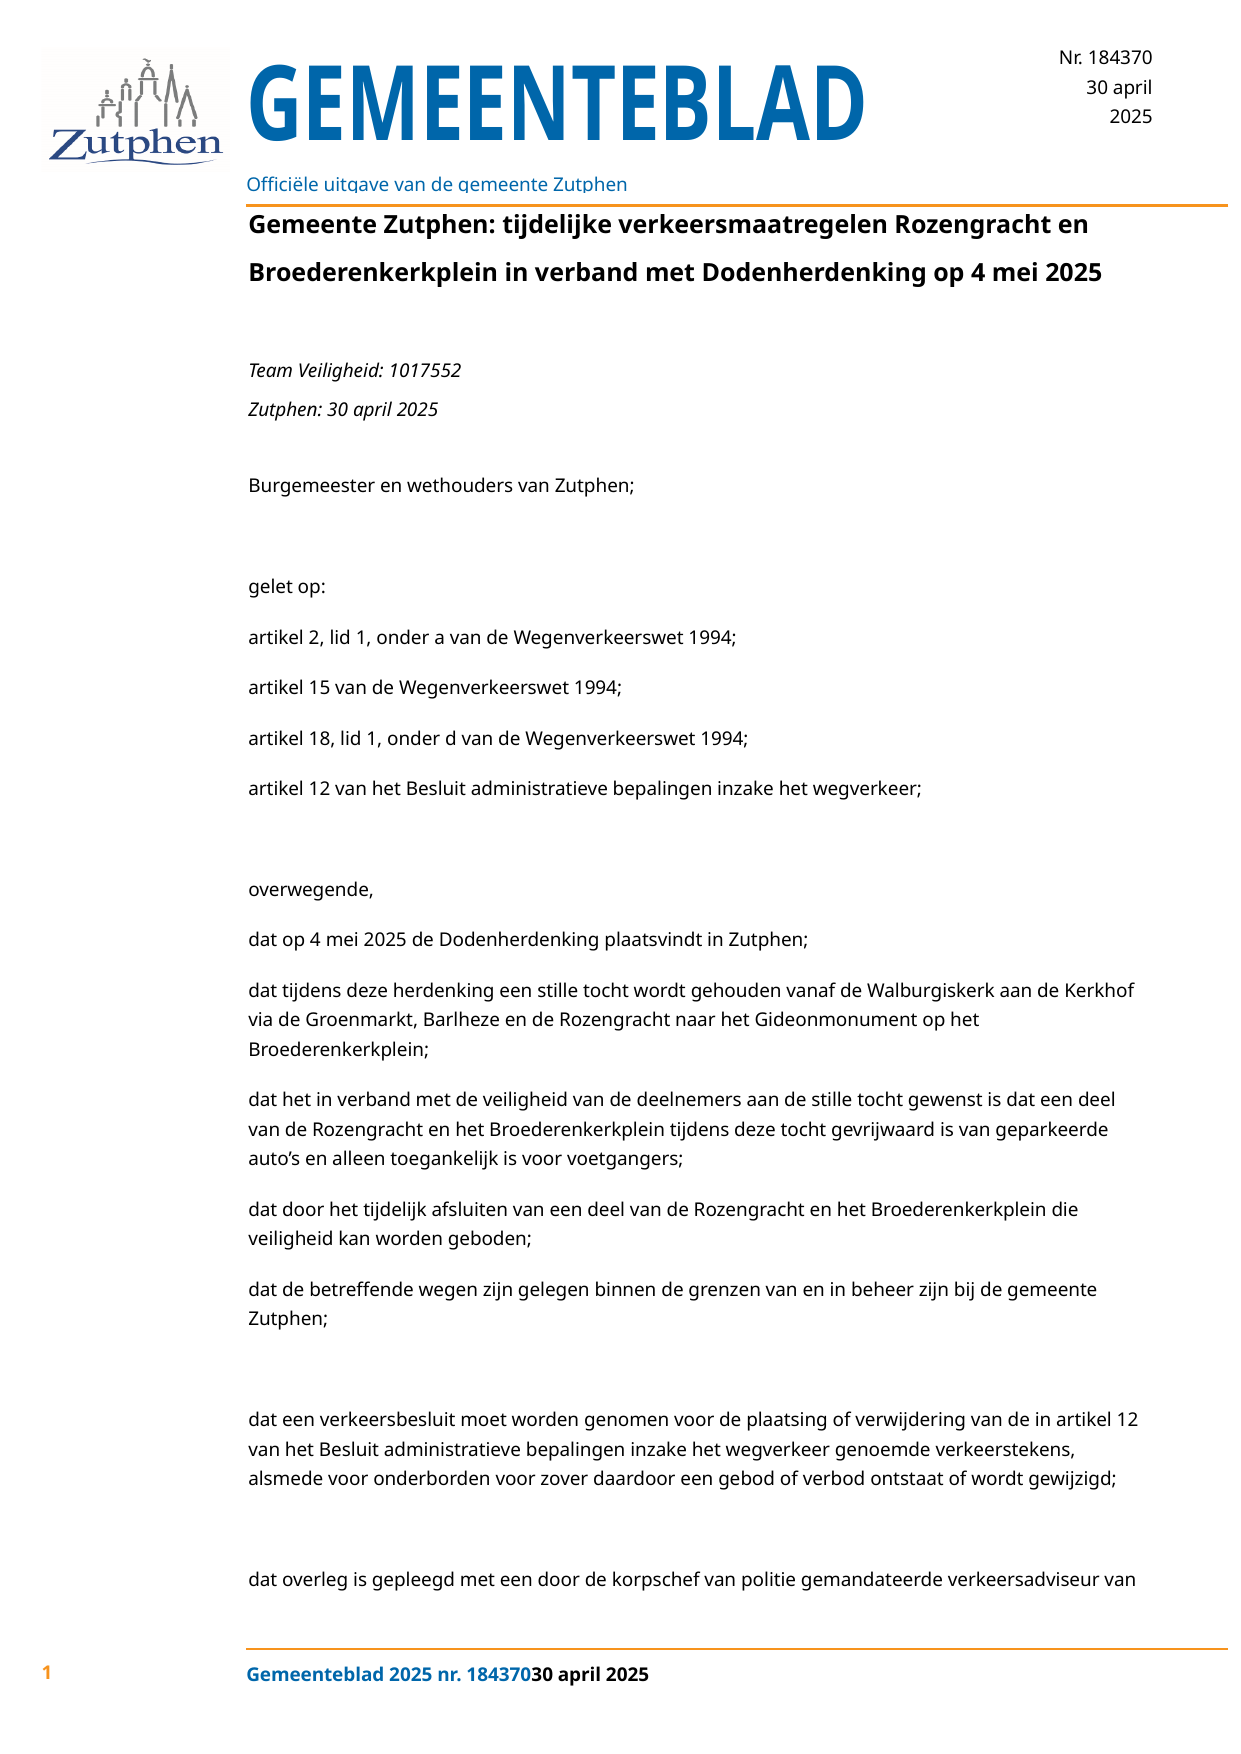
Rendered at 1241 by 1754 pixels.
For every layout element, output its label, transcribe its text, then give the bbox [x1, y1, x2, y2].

text dat een verkeersbesluit moet worden genomen voor de plaatsing of verwijdering van de in artikel 12 van het Besluit administratieve bepalingen inzake het wegverkeer genoemde verkeerstekens, alsmede voor onderborden voor zover daardoor een gebod of verbod ontstaat of wordt gewijzigd; [248, 1406, 1152, 1491]
text dat tijdens deze herdenking een stille tocht wordt gehouden vanaf de Walburgiskerk aan de Kerkhof via de Groenmarkt, Barlheze en de Rozengracht naar het Gideonmonument op het Broederenkerkplein; [248, 977, 1152, 1062]
text artikel 12 van het Besluit administratieve bepalingen inzake het wegverkeer; [248, 775, 1152, 801]
text dat de betreffende wegen zijn gelegen binnen de grenzen van en in beheer zijn bij de gemeente Zutphen; [248, 1276, 1152, 1331]
text dat overleg is gepleegd met een door de korpschef van politie gemandateerde verkeersadviseur van [248, 1566, 1152, 1592]
text Gemeente Zutphen: tijdelijke verkeersmaatregelen Rozengracht en Broederenkerkplein in verband met Dodenherdenking op 4 mei 2025 [248, 207, 1152, 288]
text Team Veiligheid: 1017552 [248, 357, 1152, 383]
text dat door het tijdelijk afsluiten van een deel van de Rozengracht en het Broederenkerkplein die veiligheid kan worden geboden; [248, 1196, 1152, 1251]
text gelet op: [248, 573, 1152, 599]
text artikel 2, lid 1, onder a van de Wegenverkeerswet 1994; [248, 624, 1152, 649]
picture [41, 47, 231, 172]
text overwegende, [248, 876, 1152, 902]
text artikel 18, lid 1, onder d van de Wegenverkeerswet 1994; [248, 725, 1152, 750]
text dat het in verband met de veiligheid van de deelnemers aan de stille tocht gewenst is dat een deel van de Rozengracht en het Broederenkerkplein tijdens deze tocht gevrijwaard is van geparkeerde auto’s en alleen toegankelijk is voor voetgangers; [248, 1086, 1152, 1171]
text Burgemeester en wethouders van Zutphen; [248, 473, 1152, 498]
text dat op 4 mei 2025 de Dodenherdenking plaatsvindt in Zutphen; [248, 926, 1152, 952]
text Zutphen: 30 april 2025 [248, 396, 1152, 422]
text artikel 15 van de Wegenverkeerswet 1994; [248, 674, 1152, 700]
